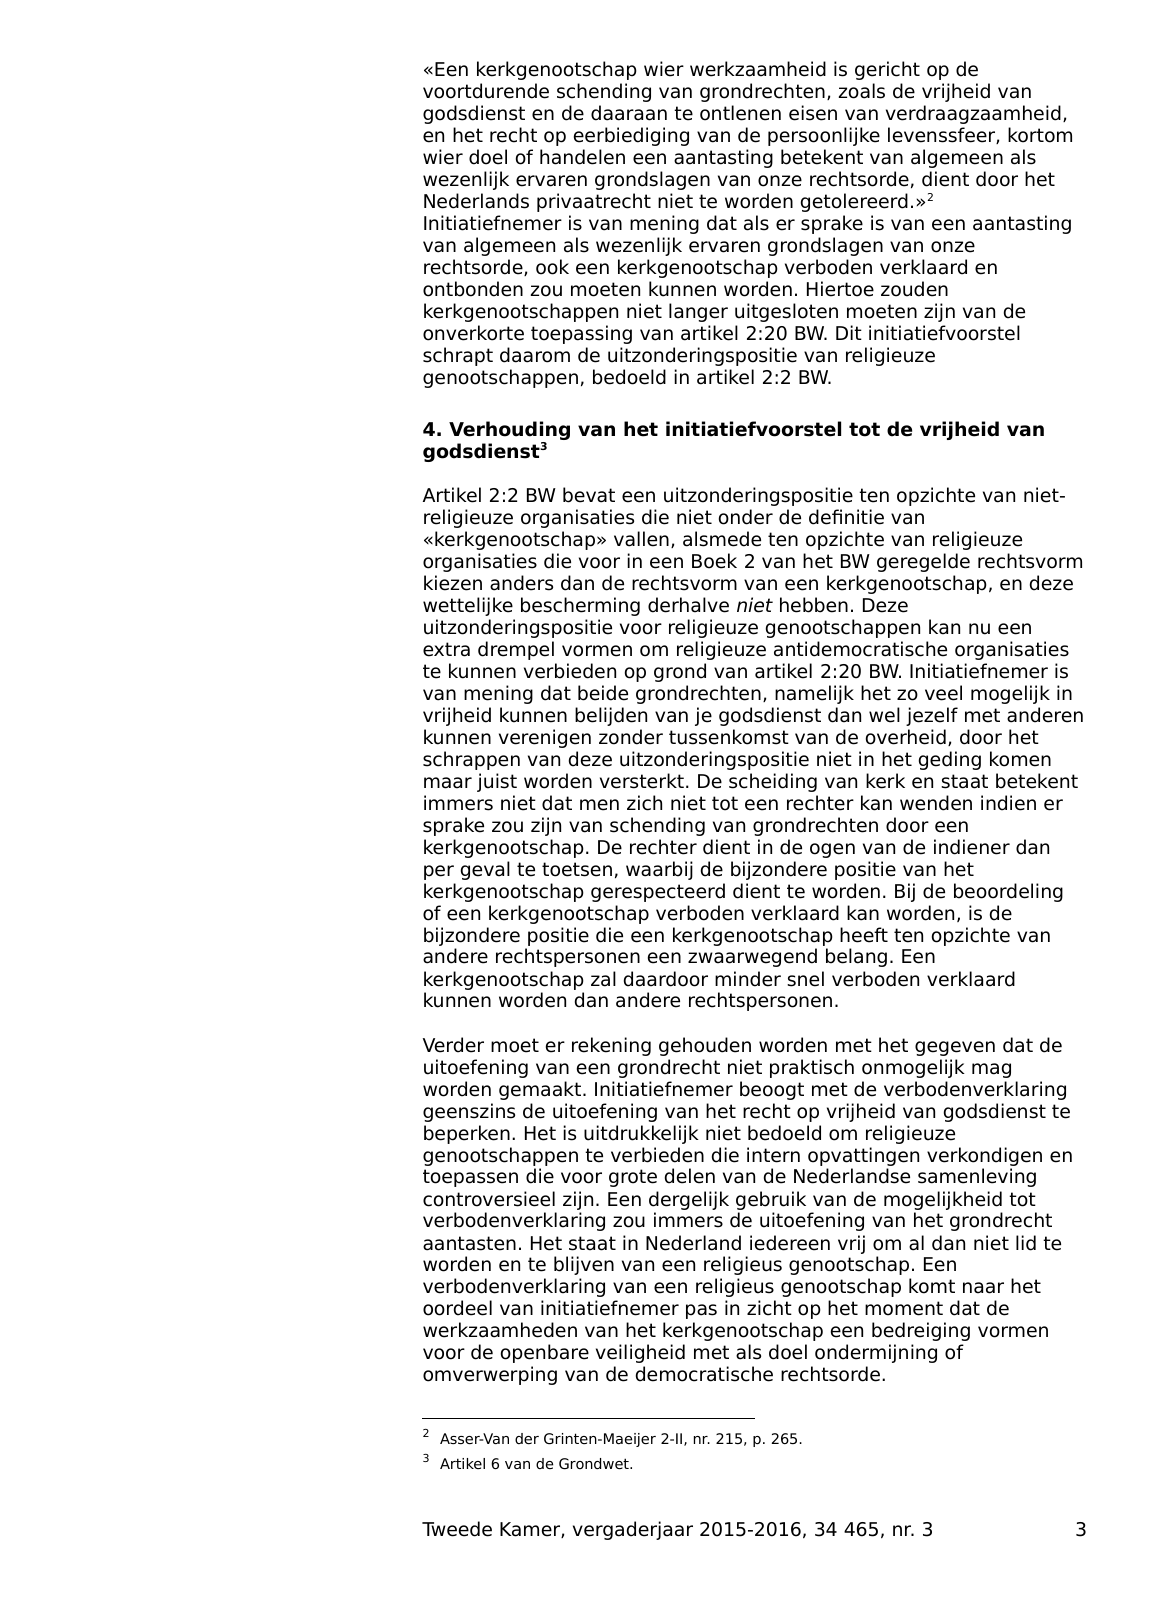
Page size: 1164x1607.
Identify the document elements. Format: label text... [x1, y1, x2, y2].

text Verder moet er rekening gehouden worden met het gegeven dat de uitoefening van een grondrecht niet praktisch onmogelijk mag worden gemaakt. Initiatiefnemer beoogt met de verbodenverklaring geenszins de uitoefening van het recht op vrijheid van godsdienst te beperken. Het is uitdrukkelijk niet bedoeld om religieuze genootschappen te verbieden die intern opvattingen verkondigen en toepassen die voor grote delen van de Nederlandse samenleving controversieel zijn. Een dergelijk gebruik van de mogelijkheid tot verbodenverklaring zou immers de uitoefening van het grondrecht aantasten. Het staat in Nederland iedereen vrij om al dan niet lid te worden en te blijven van een religieus genootschap. Een verbodenverklaring van een religieus genootschap komt naar het oordeel van initiatiefnemer pas in zicht op het moment dat de werkzaamheden van het kerkgenootschap een bedreiging vormen voor de openbare veiligheid met als doel ondermijning of omverwerping van de democratische rechtsorde. [422, 1034, 1087, 1386]
text «Een kerkgenootschap wier werkzaamheid is gericht op de voortdurende schending van grondrechten, zoals de vrijheid van godsdienst en de daaraan te ontlenen eisen van verdraagzaamheid, en het recht op eerbiediging van de persoonlijke levenssfeer, kortom wier doel of handelen een aantasting betekent van algemeen als wezenlijk ervaren grondslagen van onze rechtsorde, dient door het Nederlands privaatrecht niet te worden getolereerd.» [422, 59, 1087, 213]
text Initiatiefnemer is van mening dat als er sprake is van een aantasting van algemeen als wezenlijk ervaren grondslagen van onze rechtsorde, ook een kerkgenootschap verboden verklaard en ontbonden zou moeten kunnen worden. Hiertoe zouden kerkgenootschappen niet langer uitgesloten moeten zijn van de onverkorte toepassing van artikel 2:20 BW. Dit initiatiefvoorstel schrapt daarom de uitzonderingspositie van religieuze genootschappen, bedoeld in artikel 2:2 BW. [422, 213, 1087, 389]
text Artikel 2:2 BW bevat een uitzonderingspositie ten opzichte van niet-religieuze organisaties die niet onder de definitie van «kerkgenootschap» vallen, alsmede ten opzichte van religieuze organisaties die voor in een Boek 2 van het BW geregelde rechtsvorm kiezen anders dan de rechtsvorm van een kerkgenootschap, en deze wettelijke bescherming derhalve niet hebben. Deze uitzonderingspositie voor religieuze genootschappen kan nu een extra drempel vormen om religieuze antidemocratische organisaties te kunnen verbieden op grond van artikel 2:20 BW. Initiatiefnemer is van mening dat beide grondrechten, namelijk het zo veel mogelijk in vrijheid kunnen belijden van je godsdienst dan wel jezelf met anderen kunnen verenigen zonder tussenkomst van de overheid, door het schrappen van deze uitzonderingspositie niet in het geding komen maar juist worden versterkt. De scheiding van kerk en staat betekent immers niet dat men zich niet tot een rechter kan wenden indien er sprake zou zijn van schending van grondrechten door een kerkgenootschap. De rechter dient in de ogen van de indiener dan per geval te toetsen, waarbij de bijzondere positie van het kerkgenootschap gerespecteerd dient te worden. Bij de beoordeling of een kerkgenootschap verboden verklaard kan worden, is de bijzondere positie die een kerkgenootschap heeft ten opzichte van andere rechtspersonen een zwaarwegend belang. Een kerkgenootschap zal daardoor minder snel verboden verklaard kunnen worden dan andere rechtspersonen. [422, 485, 1087, 1012]
subtitle 4. Verhouding van het initiatiefvoorstel tot de vrijheid van godsdienst [422, 419, 1087, 463]
text Artikel 6 van de Grondwet. [422, 1452, 1087, 1474]
text Asser-Van der Grinten-Maeijer 2-II, nr. 215, p. 265. [422, 1427, 1087, 1449]
